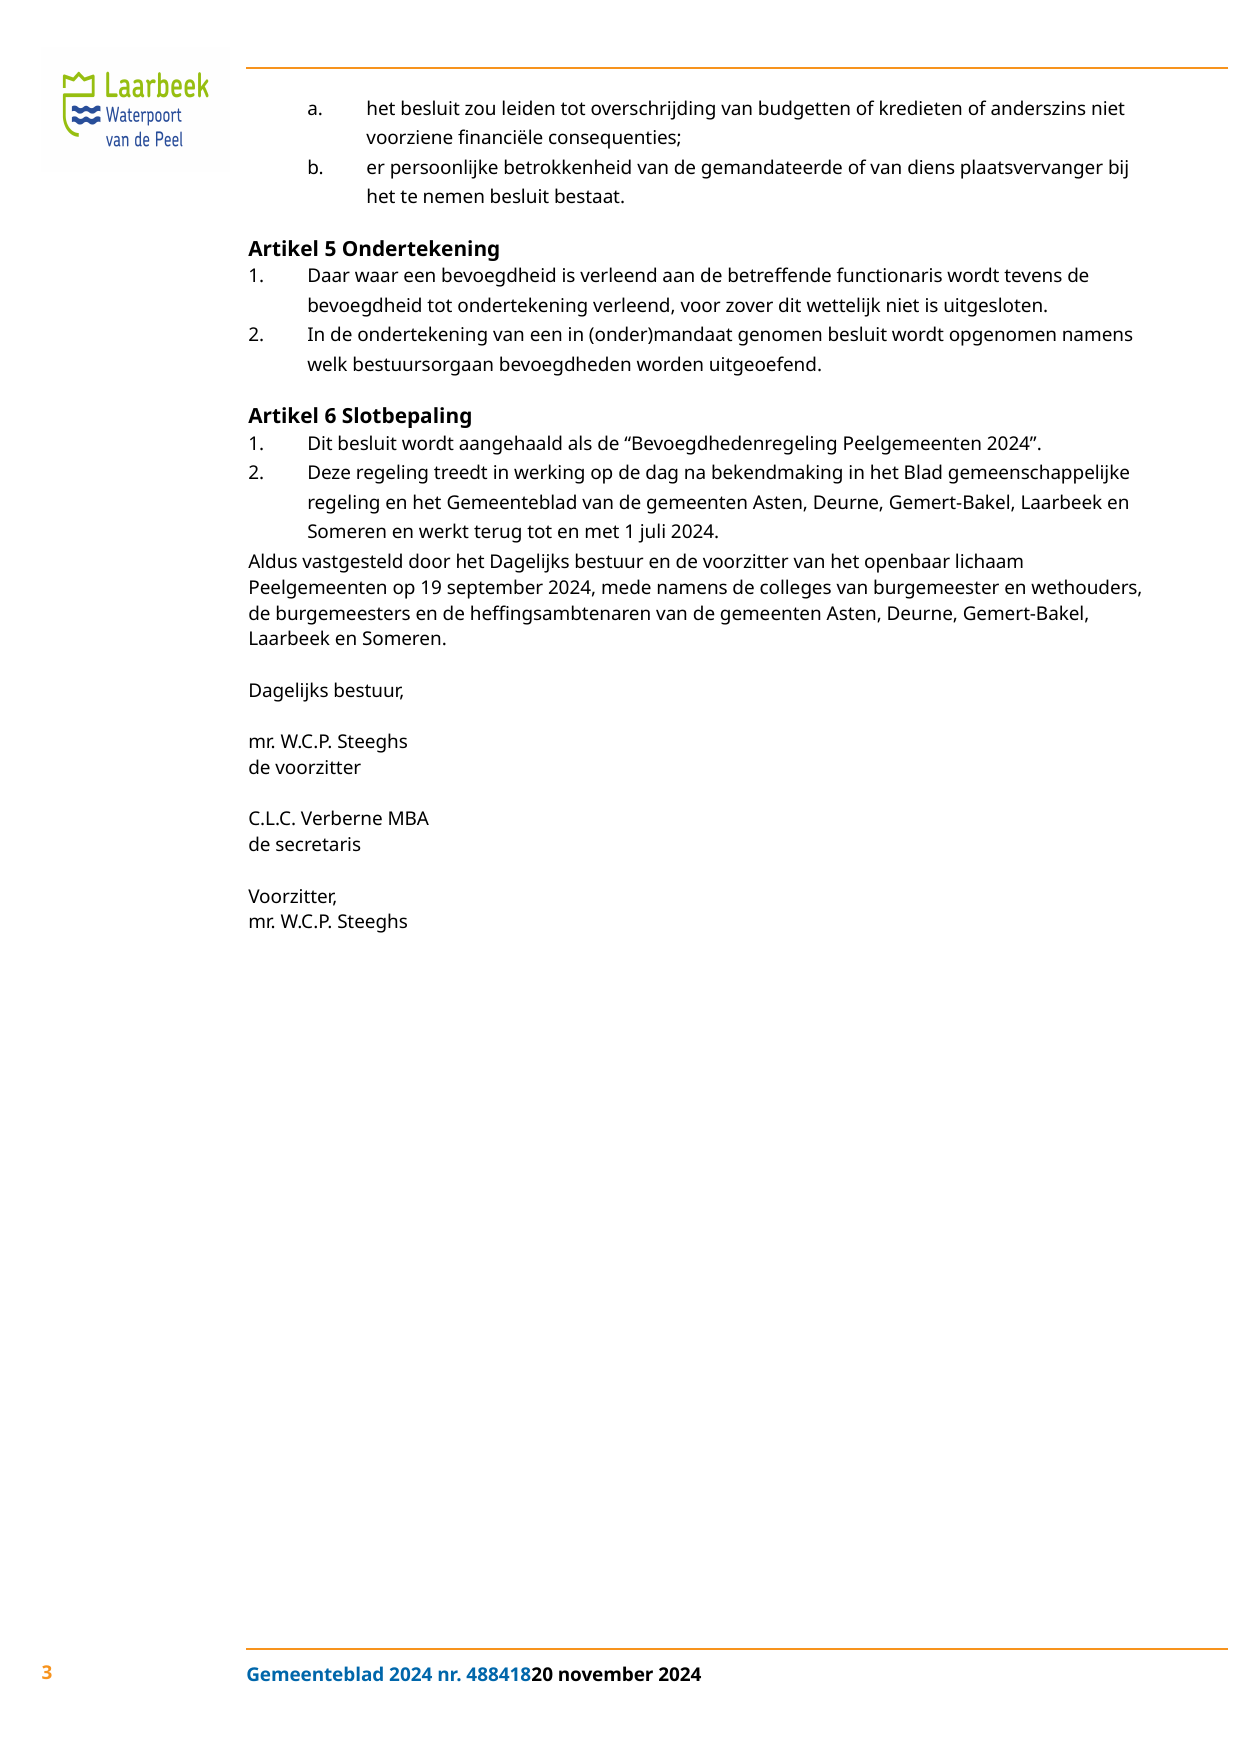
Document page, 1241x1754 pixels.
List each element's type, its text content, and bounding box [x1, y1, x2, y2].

list het besluit zou leiden tot overschrijding van budgetten of kredieten of anderszins niet voorziene financiële consequenties; [307, 95, 1152, 150]
text Aldus vastgesteld door het Dagelijks bestuur en de voorzitter van het openbaar lichaam Peelgemeenten op 19 september 2024, mede namens de colleges van burgemeester en wethouders, de burgemeesters en de heffingsambtenaren van de gemeenten Asten, Deurne, Gemert-Bakel, Laarbeek en Someren. [248, 548, 1152, 651]
text C.L.C. Verberne MBA [248, 806, 1152, 831]
text Voorzitter, [248, 883, 1152, 908]
text mr. W.C.P. Steeghs [248, 908, 1152, 934]
text Dagelijks bestuur, [248, 677, 1152, 703]
list Daar waar een bevoegdheid is verleend aan de betreffende functionaris wordt tevens de bevoegdheid tot ondertekening verleend, voor zover dit wettelijk niet is uitgesloten. [248, 262, 1152, 318]
text Artikel 5 Ondertekening [248, 234, 1152, 262]
picture [41, 47, 231, 172]
list In de ondertekening van een in (onder)mandaat genomen besluit wordt opgenomen namens welk bestuursorgaan bevoegdheden worden uitgeoefend. [248, 322, 1152, 377]
text mr. W.C.P. Steeghs [248, 728, 1152, 754]
text Artikel 6 Slotbepaling [248, 402, 1152, 430]
text de voorzitter [248, 754, 1152, 780]
list Dit besluit wordt aangehaald als de “Bevoegdhedenregeling Peelgemeenten 2024”. [248, 430, 1152, 456]
list er persoonlijke betrokkenheid van de gemandateerde of van diens plaatsvervanger bij het te nemen besluit bestaat. [307, 154, 1152, 209]
text de secretaris [248, 831, 1152, 857]
list Deze regeling treedt in werking op de dag na bekendmaking in het Blad gemeenschappelijke regeling en het Gemeenteblad van de gemeenten Asten, Deurne, Gemert-Bakel, Laarbeek en Someren en werkt terug tot en met 1 juli 2024. [248, 459, 1152, 544]
